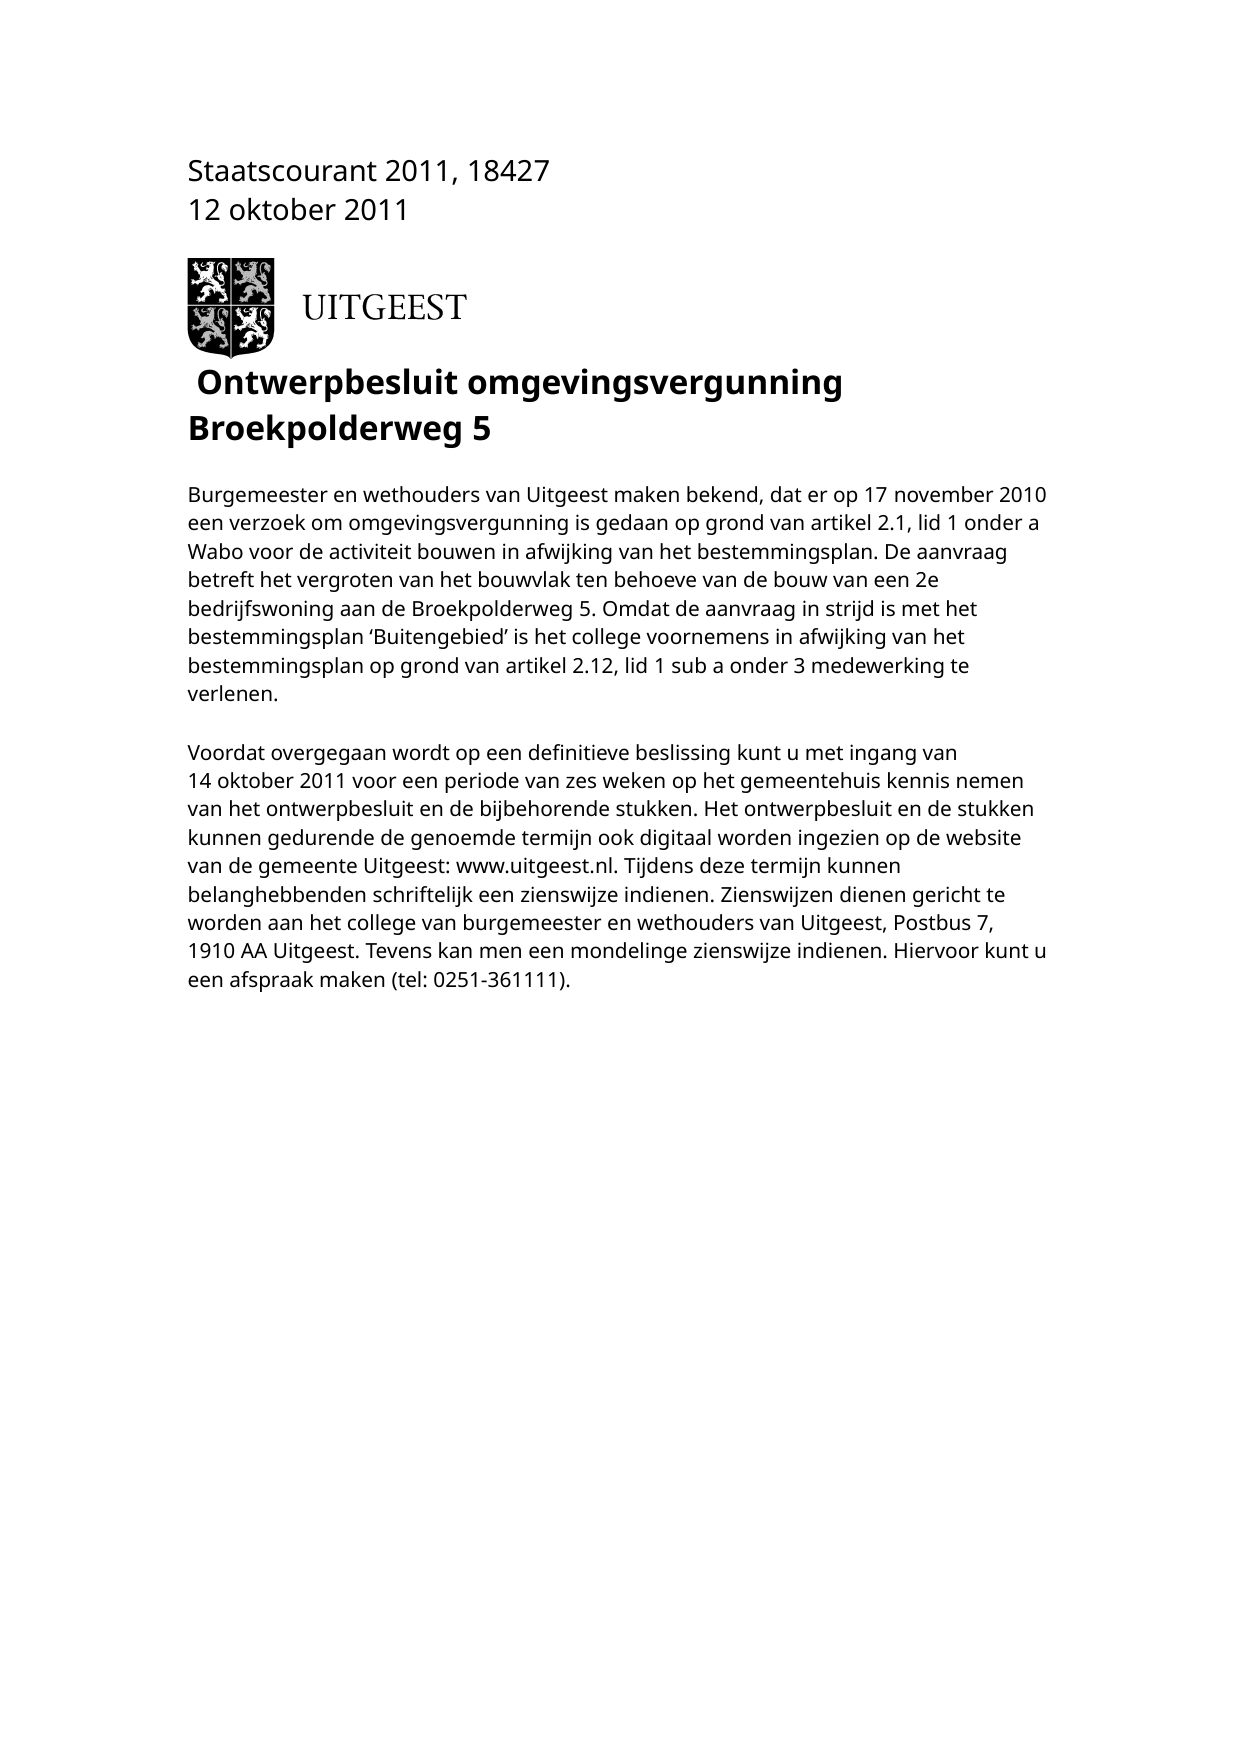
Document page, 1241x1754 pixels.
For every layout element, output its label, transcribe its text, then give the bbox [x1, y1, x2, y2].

text Voordat overgegaan wordt op een definitieve beslissing kunt u met ingang van 14 oktober 2011 voor een periode van zes weken op het gemeentehuis kennis nemen van het ontwerpbesluit en de bijbehorende stukken. Het ontwerpbesluit en de stukken kunnen gedurende de genoemde termijn ook digitaal worden ingezien op de website van de gemeente Uitgeest: www.uitgeest.nl. Tijdens deze termijn kunnen belanghebbenden schriftelijk een zienswijze indienen. Zienswijzen dienen gericht te worden aan het college van burgemeester en wethouders van Uitgeest, Postbus 7, 1910 AA Uitgeest. Tevens kan men een mondelinge zienswijze indienen. Hiervoor kunt u een afspraak maken (tel: 0251-361111). [187, 738, 1053, 993]
text Burgemeester en wethouders van Uitgeest maken bekend, dat er op 17 november 2010 een verzoek om omgevingsvergunning is gedaan op grond van artikel 2.1, lid 1 onder a Wabo voor de activiteit bouwen in afwijking van het bestemmingsplan. De aanvraag betreft het vergroten van het bouwvlak ten behoeve van de bouw van een 2e bedrijfswoning aan de Broekpolderweg 5. Omdat de aanvraag in strijd is met het bestemmingsplan ‘Buitengebied’ is het college voornemens in afwijking van het bestemmingsplan op grond van artikel 2.12, lid 1 sub a onder 3 medewerking te verlenen. [187, 480, 1053, 708]
text 12 oktober 2011 [187, 190, 1053, 229]
subtitle Ontwerpbesluit omgevingsvergunning Broekpolderweg 5 [187, 271, 1053, 450]
text Staatscourant 2011, 18427 [187, 150, 1053, 190]
picture [187, 258, 484, 359]
